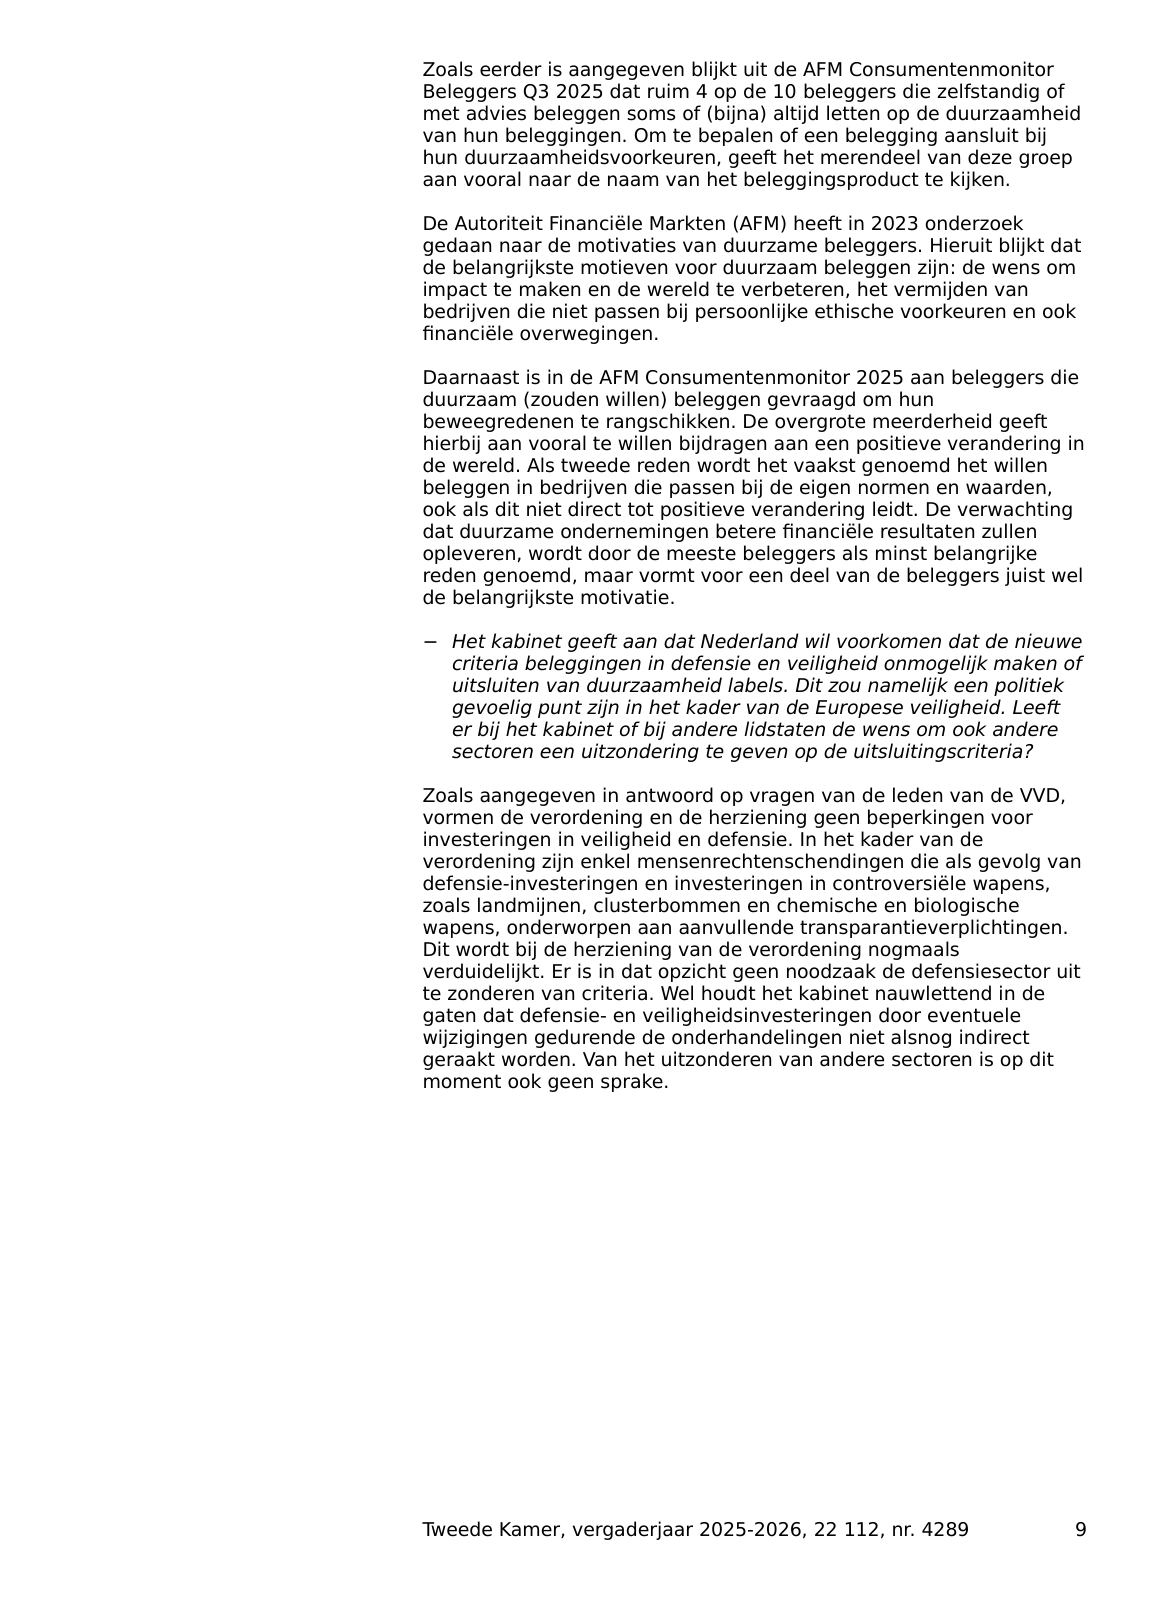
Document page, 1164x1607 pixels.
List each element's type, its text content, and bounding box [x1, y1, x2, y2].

text − Het kabinet geeft aan dat Nederland wil voorkomen dat de nieuwe criteria beleggingen in defensie en veiligheid onmogelijk maken of uitsluiten van duurzaamheid labels. Dit zou namelijk een politiek gevoelig punt zijn in het kader van de Europese veiligheid. Leeft er bij het kabinet of bij andere lidstaten de wens om ook andere sectoren een uitzondering te geven op de uitsluitingscriteria? [422, 631, 1087, 763]
text De Autoriteit Financiële Markten (AFM) heeft in 2023 onderzoek gedaan naar de motivaties van duurzame beleggers. Hieruit blijkt dat de belangrijkste motieven voor duurzaam beleggen zijn: de wens om impact te maken en de wereld te verbeteren, het vermijden van bedrijven die niet passen bij persoonlijke ethische voorkeuren en ook financiële overwegingen. [422, 213, 1087, 345]
text Zoals aangegeven in antwoord op vragen van de leden van de VVD, vormen de verordening en de herziening geen beperkingen voor investeringen in veiligheid en defensie. In het kader van de verordening zijn enkel mensenrechtenschendingen die als gevolg van defensie-investeringen en investeringen in controversiële wapens, zoals landmijnen, clusterbommen en chemische en biologische wapens, onderworpen aan aanvullende transparantieverplichtingen. Dit wordt bij de herziening van de verordening nogmaals verduidelijkt. Er is in dat opzicht geen noodzaak de defensiesector uit te zonderen van criteria. Wel houdt het kabinet nauwlettend in de gaten dat defensie- en veiligheidsinvesteringen door eventuele wijzigingen gedurende de onderhandelingen niet alsnog indirect geraakt worden. Van het uitzonderen van andere sectoren is op dit moment ook geen sprake. [422, 785, 1087, 1093]
text Daarnaast is in de AFM Consumentenmonitor 2025 aan beleggers die duurzaam (zouden willen) beleggen gevraagd om hun beweegredenen te rangschikken. De overgrote meerderheid geeft hierbij aan vooral te willen bijdragen aan een positieve verandering in de wereld. Als tweede reden wordt het vaakst genoemd het willen beleggen in bedrijven die passen bij de eigen normen en waarden, ook als dit niet direct tot positieve verandering leidt. De verwachting dat duurzame ondernemingen betere financiële resultaten zullen opleveren, wordt door de meeste beleggers als minst belangrijke reden genoemd, maar vormt voor een deel van de beleggers juist wel de belangrijkste motivatie. [422, 367, 1087, 609]
text Zoals eerder is aangegeven blijkt uit de AFM Consumentenmonitor Beleggers Q3 2025 dat ruim 4 op de 10 beleggers die zelfstandig of met advies beleggen soms of (bijna) altijd letten op de duurzaamheid van hun beleggingen. Om te bepalen of een belegging aansluit bij hun duurzaamheidsvoorkeuren, geeft het merendeel van deze groep aan vooral naar de naam van het beleggingsproduct te kijken. [422, 59, 1087, 191]
